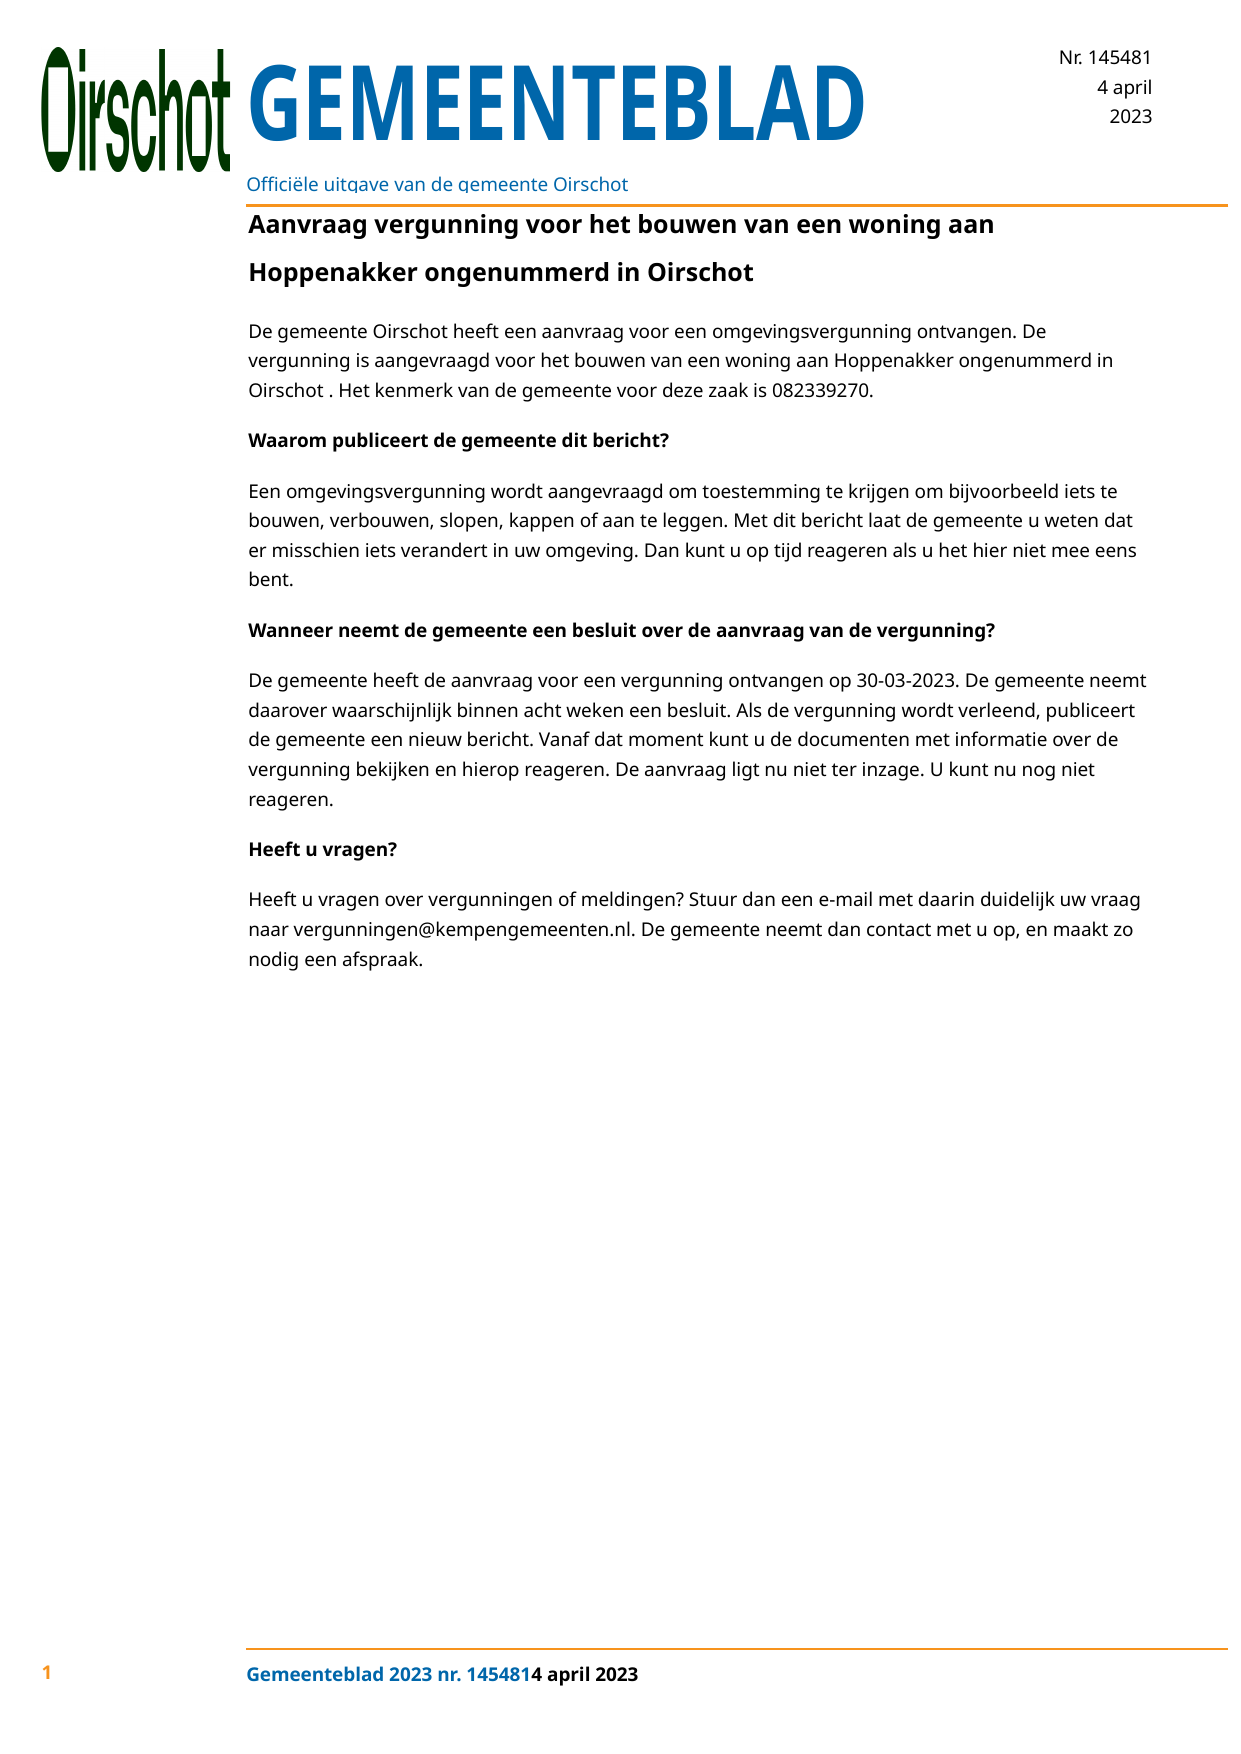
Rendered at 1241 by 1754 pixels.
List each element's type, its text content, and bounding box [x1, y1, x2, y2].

text Heeft u vragen over vergunningen of meldingen? Stuur dan een e-mail met daarin duidelijk uw vraag naar vergunningen@kempengemeenten.nl. De gemeente neemt dan contact met u op, en maakt zo nodig een afspraak. [248, 887, 1152, 972]
text Waarom publiceert de gemeente dit bericht? [248, 427, 1152, 453]
text Wanneer neemt de gemeente een besluit over de aanvraag van de vergunning? [248, 617, 1152, 643]
text Een omgevingsvergunning wordt aangevraagd om toestemming te krijgen om bijvoorbeeld iets te bouwen, verbouwen, slopen, kappen of aan te leggen. Met dit bericht laat de gemeente u weten dat er misschien iets verandert in uw omgeving. Dan kunt u op tijd reageren als u het hier niet mee eens bent. [248, 478, 1152, 592]
text De gemeente heeft de aanvraag voor een vergunning ontvangen op 30-03-2023. De gemeente neemt daarover waarschijnlijk binnen acht weken een besluit. Als de vergunning wordt verleend, publiceert de gemeente een nieuw bericht. Vanaf dat moment kunt u de documenten met informatie over de vergunning bekijken en hierop reageren. De aanvraag ligt nu niet ter inzage. U kunt nu nog niet reageren. [248, 667, 1152, 812]
picture [41, 47, 231, 172]
text De gemeente Oirschot heeft een aanvraag voor een omgevingsvergunning ontvangen. De vergunning is aangevraagd voor het bouwen van een woning aan Hoppenakker ongenummerd in Oirschot . Het kenmerk van de gemeente voor deze zaak is 082339270. [248, 318, 1152, 403]
text Aanvraag vergunning voor het bouwen van een woning aan Hoppenakker ongenummerd in Oirschot [248, 207, 1152, 288]
text Heeft u vragen? [248, 836, 1152, 862]
